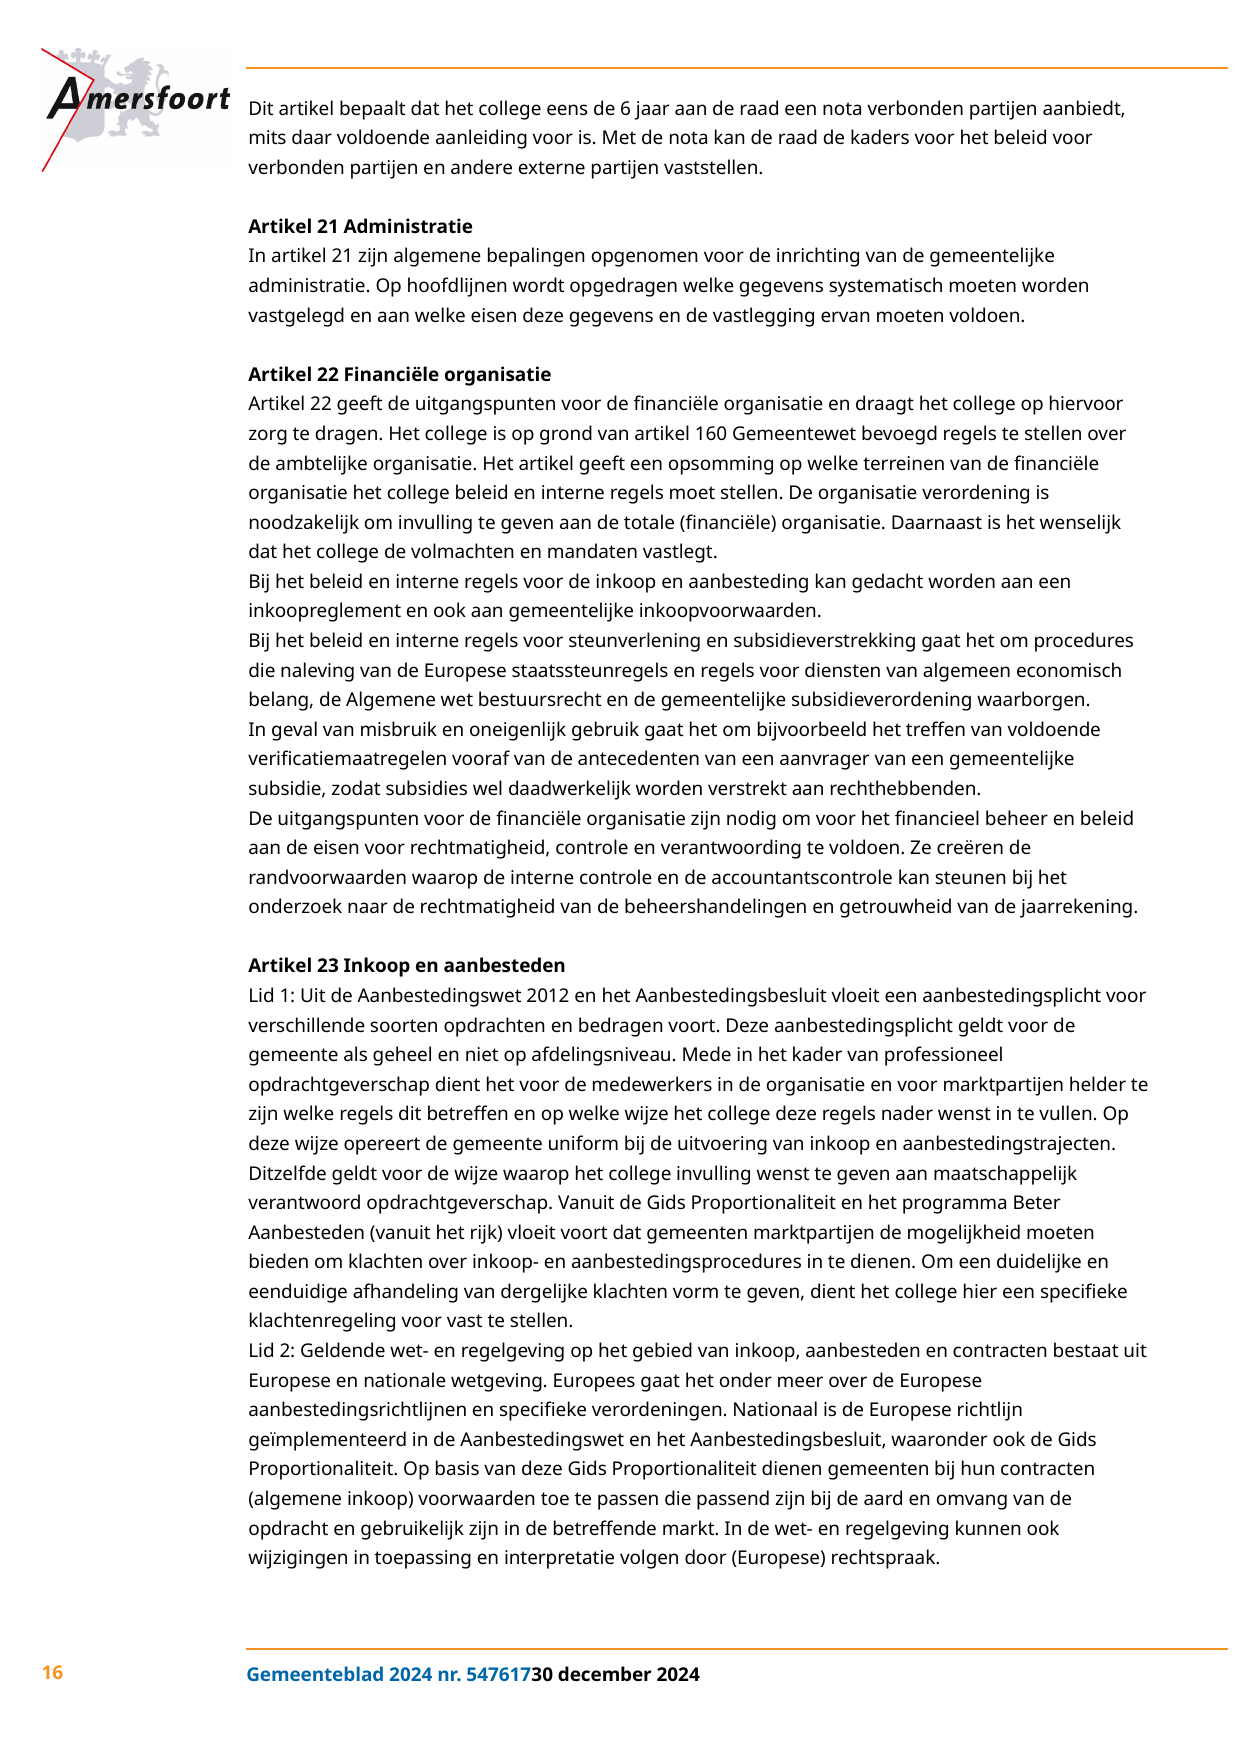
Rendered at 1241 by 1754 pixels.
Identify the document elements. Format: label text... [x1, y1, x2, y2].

text De uitgangspunten voor de financiële organisatie zijn nodig om voor het financieel beheer en beleid aan de eisen voor rechtmatigheid, controle en verantwoording te voldoen. Ze creëren de randvoorwaarden waarop de interne controle en de accountantscontrole kan steunen bij het onderzoek naar de rechtmatigheid van de beheershandelingen en getrouwheid van de jaarrekening. [248, 805, 1152, 919]
text Artikel 23 Inkoop en aanbesteden [248, 953, 1152, 978]
text Bij het beleid en interne regels voor steunverlening en subsidieverstrekking gaat het om procedures die naleving van de Europese staatssteunregels en regels voor diensten van algemeen economisch belang, de Algemene wet bestuursrecht en de gemeentelijke subsidieverordening waarborgen. [248, 627, 1152, 712]
text Lid 1: Uit de Aanbestedingswet 2012 en het Aanbestedingsbesluit vloeit een aanbestedingsplicht voor verschillende soorten opdrachten en bedragen voort. Deze aanbestedingsplicht geldt voor de gemeente als geheel en niet op afdelingsniveau. Mede in het kader van professioneel opdrachtgeverschap dient het voor de medewerkers in de organisatie en voor marktpartijen helder te zijn welke regels dit betreffen en op welke wijze het college deze regels nader wenst in te vullen. Op deze wijze opereert de gemeente uniform bij de uitvoering van inkoop en aanbestedingstrajecten. Ditzelfde geldt voor de wijze waarop het college invulling wenst te geven aan maatschappelijk verantwoord opdrachtgeverschap. Vanuit de Gids Proportionaliteit en het programma Beter Aanbesteden (vanuit het rijk) vloeit voort dat gemeenten marktpartijen de mogelijkheid moeten bieden om klachten over inkoop- en aanbestedingsprocedures in te dienen. Om een duidelijke en eenduidige afhandeling van dergelijke klachten vorm te geven, dient het college hier een specifieke klachtenregeling voor vast te stellen. [248, 982, 1152, 1333]
picture [41, 47, 231, 172]
text Artikel 22 geeft de uitgangspunten voor de financiële organisatie en draagt het college op hiervoor zorg te dragen. Het college is op grond van artikel 160 Gemeentewet bevoegd regels te stellen over de ambtelijke organisatie. Het artikel geeft een opsomming op welke terreinen van de financiële organisatie het college beleid en interne regels moet stellen. De organisatie verordening is noodzakelijk om invulling te geven aan de totale (financiële) organisatie. Daarnaast is het wenselijk dat het college de volmachten en mandaten vastlegt. [248, 391, 1152, 564]
text Dit artikel bepaalt dat het college eens de 6 jaar aan de raad een nota verbonden partijen aanbiedt, mits daar voldoende aanleiding voor is. Met de nota kan de raad de kaders voor het beleid voor verbonden partijen en andere externe partijen vaststellen. [248, 95, 1152, 180]
text Lid 2: Geldende wet- en regelgeving op het gebied van inkoop, aanbesteden en contracten bestaat uit Europese en nationale wetgeving. Europees gaat het onder meer over de Europese aanbestedingsrichtlijnen en specifieke verordeningen. Nationaal is de Europese richtlijn geïmplementeerd in de Aanbestedingswet en het Aanbestedingsbesluit, waaronder ook de Gids Proportionaliteit. Op basis van deze Gids Proportionaliteit dienen gemeenten bij hun contracten (algemene inkoop) voorwaarden toe te passen die passend zijn bij de aard en omvang van de opdracht en gebruikelijk zijn in de betreffende markt. In de wet- en regelgeving kunnen ook wijzigingen in toepassing en interpretatie volgen door (Europese) rechtspraak. [248, 1337, 1152, 1570]
text Bij het beleid en interne regels voor de inkoop en aanbesteding kan gedacht worden aan een inkoopreglement en ook aan gemeentelijke inkoopvoorwaarden. [248, 568, 1152, 623]
text Artikel 22 Financiële organisatie [248, 361, 1152, 387]
text In geval van misbruik en oneigenlijk gebruik gaat het om bijvoorbeeld het treffen van voldoende verificatiemaatregelen vooraf van de antecedenten van een aanvrager van een gemeentelijke subsidie, zodat subsidies wel daadwerkelijk worden verstrekt aan rechthebbenden. [248, 716, 1152, 801]
text In artikel 21 zijn algemene bepalingen opgenomen voor de inrichting van de gemeentelijke administratie. Op hoofdlijnen wordt opgedragen welke gegevens systematisch moeten worden vastgelegd en aan welke eisen deze gegevens en de vastlegging ervan moeten voldoen. [248, 243, 1152, 328]
text Artikel 21 Administratie [248, 213, 1152, 239]
